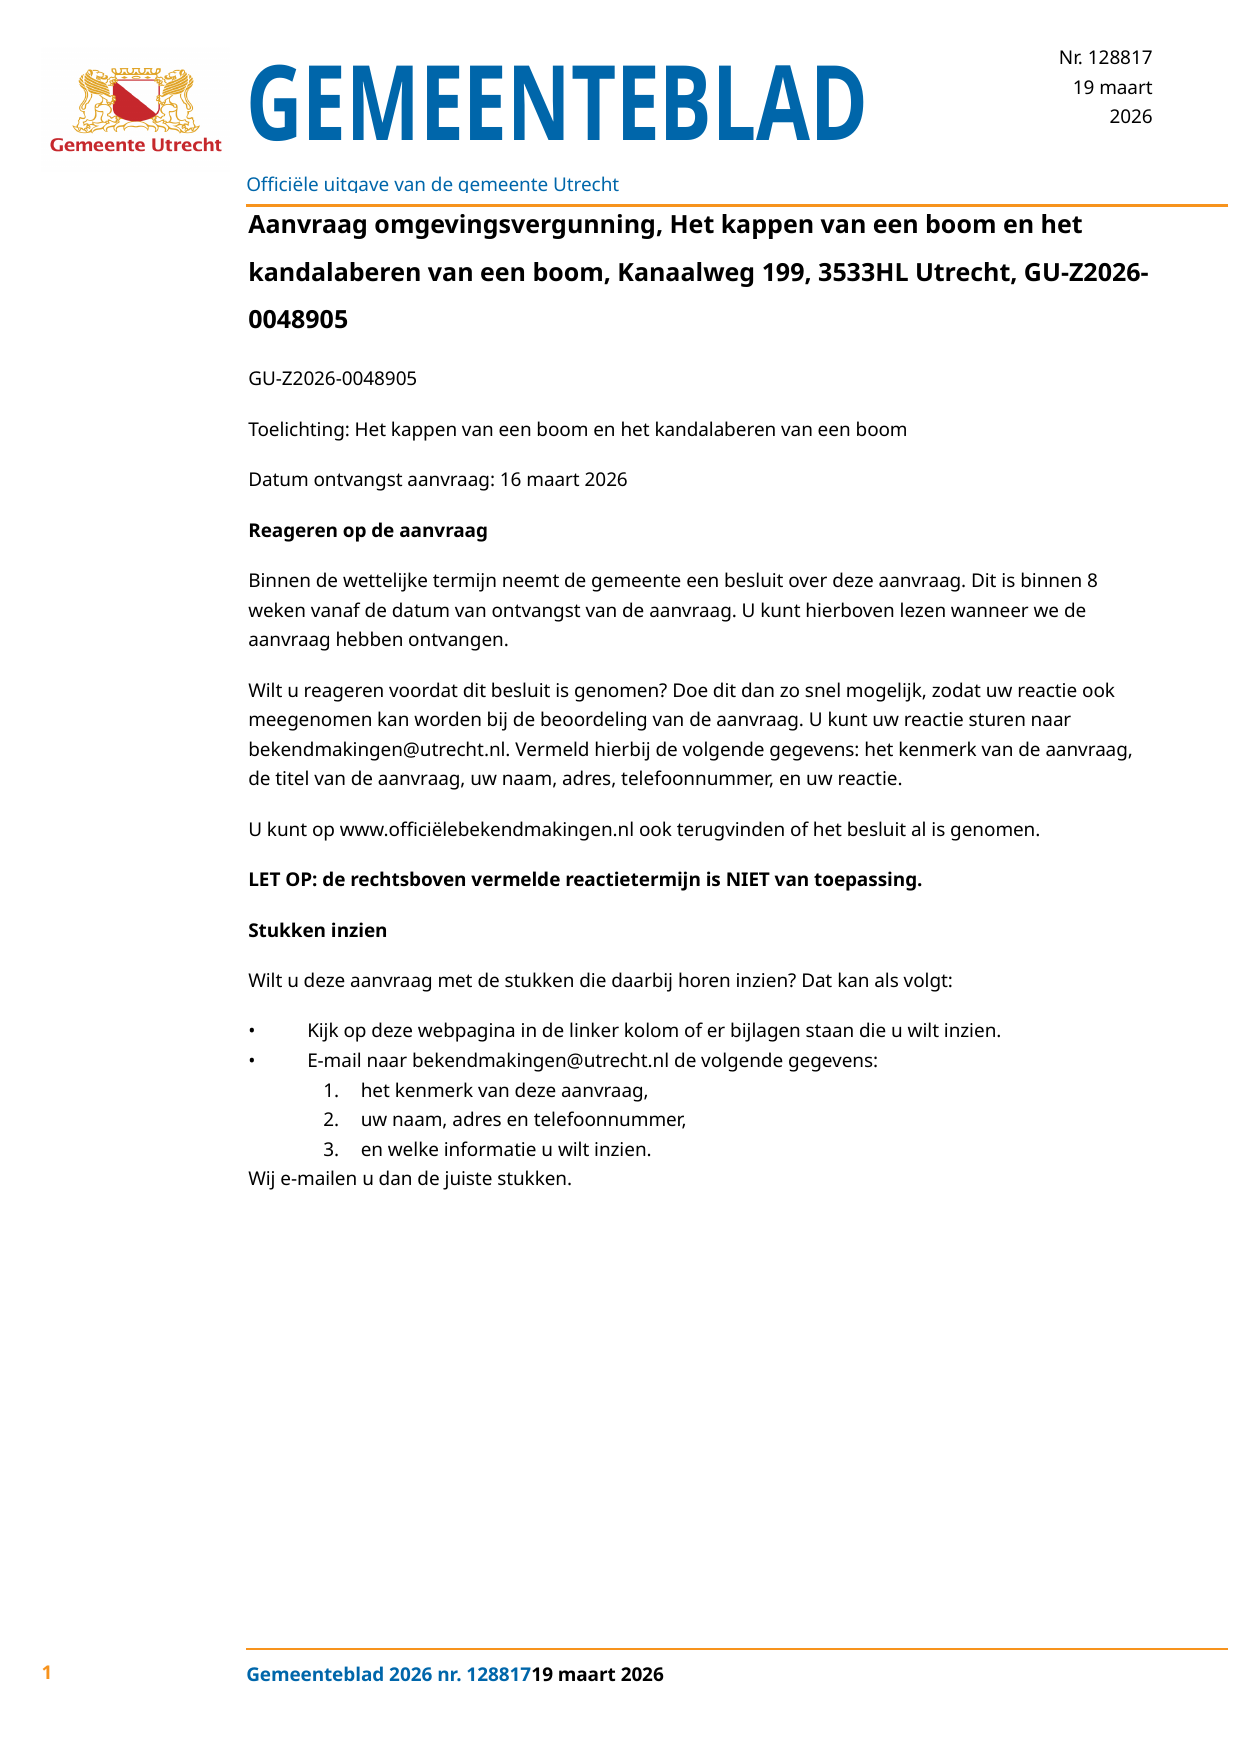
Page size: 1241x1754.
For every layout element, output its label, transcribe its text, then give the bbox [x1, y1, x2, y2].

text Toelichting: Het kappen van een boom en het kandalaberen van een boom [248, 416, 1152, 442]
text Binnen de wettelijke termijn neemt de gemeente een besluit over deze aanvraag. Dit is binnen 8 weken vanaf de datum van ontvangst van de aanvraag. U kunt hierboven lezen wanneer we de aanvraag hebben ontvangen. [248, 567, 1152, 652]
text U kunt op www.officiëlebekendmakingen.nl ook terugvinden of het besluit al is genomen. [248, 816, 1152, 842]
list E-mail naar bekendmakingen@utrecht.nl de volgende gegevens: [248, 1047, 1152, 1073]
text Wij e-mailen u dan de juiste stukken. [248, 1166, 1152, 1191]
text LET OP: de rechtsboven vermelde reactietermijn is NIET van toepassing. [248, 866, 1152, 892]
text Aanvraag omgevingsvergunning, Het kappen van een boom en het kandalaberen van een boom, Kanaalweg 199, 3533HL Utrecht, GU-Z2026-0048905 [248, 207, 1152, 336]
list uw naam, adres en telefoonnummer, [323, 1106, 1152, 1132]
list het kenmerk van deze aanvraag, [323, 1077, 1152, 1102]
list Kijk op deze webpagina in de linker kolom of er bijlagen staan die u wilt inzien. [248, 1018, 1152, 1043]
picture [41, 47, 231, 172]
text Wilt u reageren voordat dit besluit is genomen? Doe dit dan zo snel mogelijk, zodat uw reactie ook meegenomen kan worden bij de beoordeling van de aanvraag. U kunt uw reactie sturen naar bekendmakingen@utrecht.nl. Vermeld hierbij de volgende gegevens: het kenmerk van de aanvraag, de titel van de aanvraag, uw naam, adres, telefoonnummer, en uw reactie. [248, 677, 1152, 791]
text GU-Z2026-0048905 [248, 366, 1152, 391]
list en welke informatie u wilt inzien. [323, 1136, 1152, 1162]
text Stukken inzien [248, 917, 1152, 942]
text Datum ontvangst aanvraag: 16 maart 2026 [248, 466, 1152, 492]
text Wilt u deze aanvraag met de stukken die daarbij horen inzien? Dat kan als volgt: [248, 967, 1152, 993]
text Reageren op de aanvraag [248, 517, 1152, 542]
